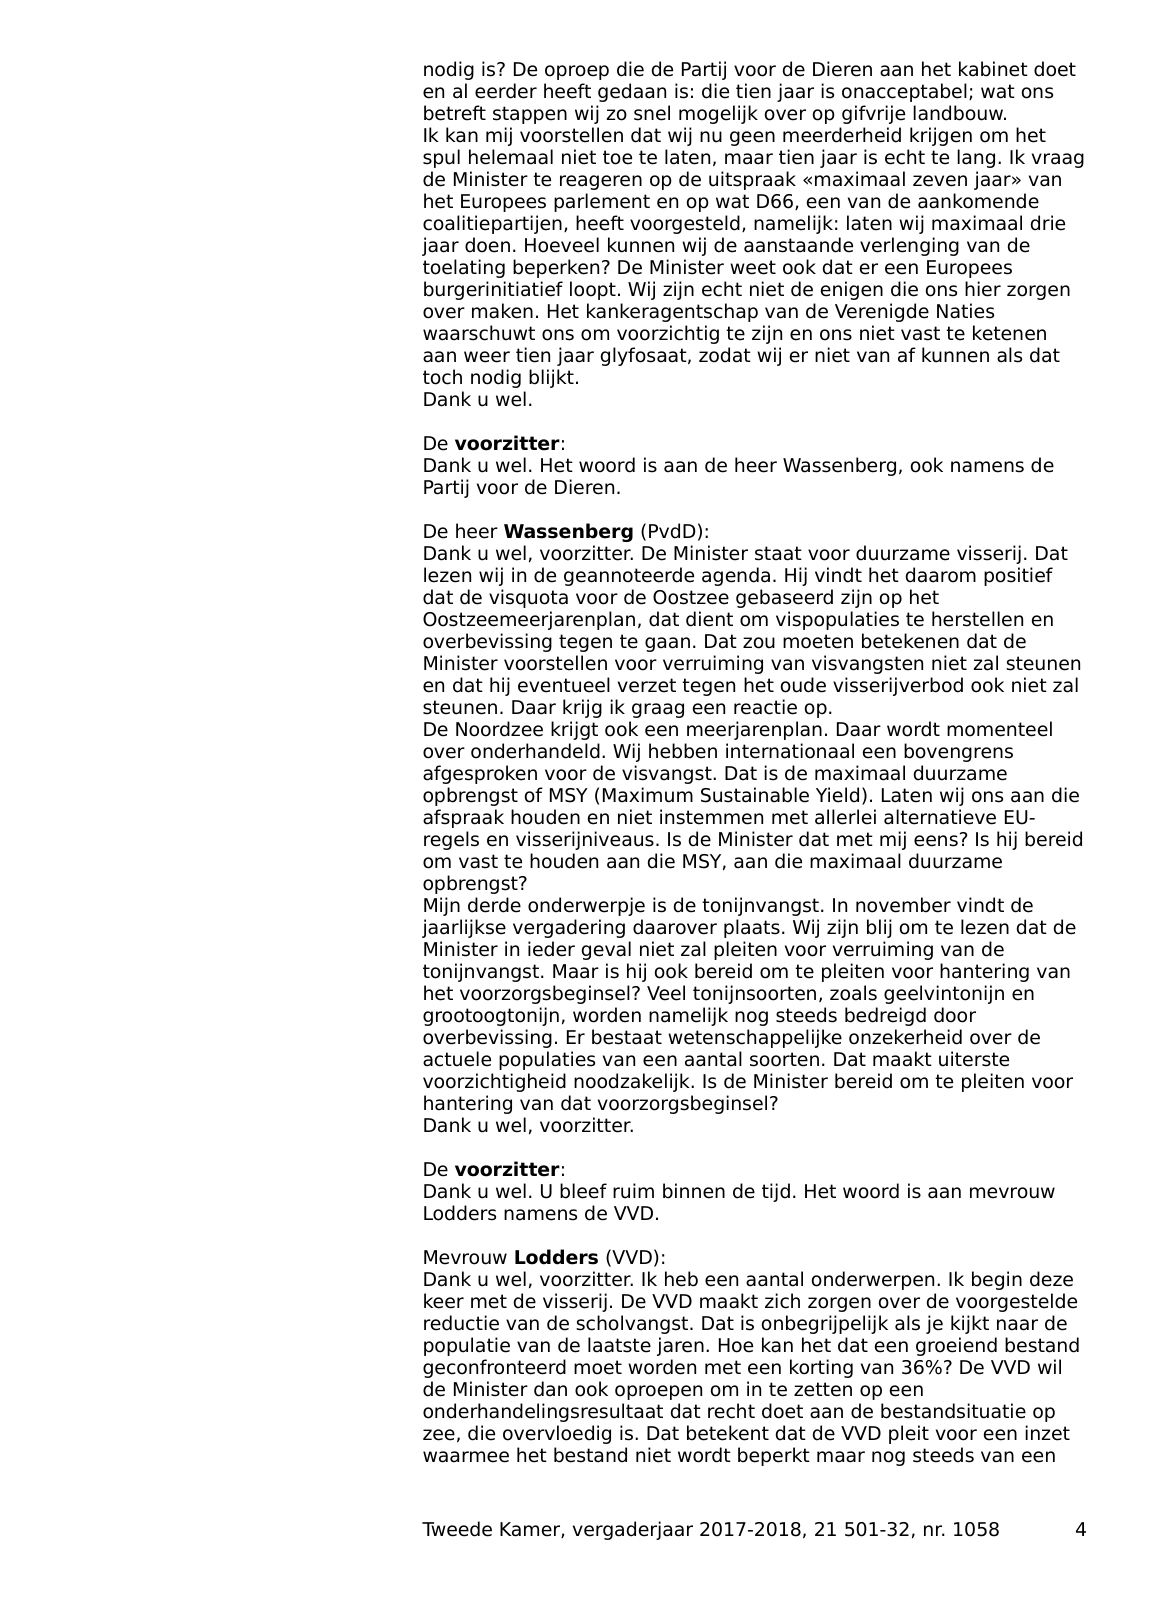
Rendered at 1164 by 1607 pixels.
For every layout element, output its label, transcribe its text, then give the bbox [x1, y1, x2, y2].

text Mijn derde onderwerpje is de tonijnvangst. In november vindt de jaarlijkse vergadering daarover plaats. Wij zijn blij om te lezen dat de Minister in ieder geval niet zal pleiten voor verruiming van de tonijnvangst. Maar is hij ook bereid om te pleiten voor hantering van het voorzorgsbeginsel? Veel tonijnsoorten, zoals geelvintonijn en grootoogtonijn, worden namelijk nog steeds bedreigd door overbevissing. Er bestaat wetenschappelijke onzekerheid over de actuele populaties van een aantal soorten. Dat maakt uiterste voorzichtigheid noodzakelijk. Is de Minister bereid om te pleiten voor hantering van dat voorzorgsbeginsel? [422, 895, 1087, 1114]
text Dank u wel, voorzitter. Ik heb een aantal onderwerpen. Ik begin deze keer met de visserij. De VVD maakt zich zorgen over de voorgestelde reductie van de scholvangst. Dat is onbegrijpelijk als je kijkt naar de populatie van de laatste jaren. Hoe kan het dat een groeiend bestand geconfronteerd moet worden met een korting van 36%? De VVD wil de Minister dan ook oproepen om in te zetten op een onderhandelingsresultaat dat recht doet aan de bestandsituatie op zee, die overvloedig is. Dat betekent dat de VVD pleit voor een inzet waarmee het bestand niet wordt beperkt maar nog steeds van een [422, 1269, 1087, 1467]
text Dank u wel. [422, 389, 1087, 411]
text Dank u wel, voorzitter. De Minister staat voor duurzame visserij. Dat lezen wij in de geannoteerde agenda. Hij vindt het daarom positief dat de visquota voor de Oostzee gebaseerd zijn op het Oostzeemeerjarenplan, dat dient om vispopulaties te herstellen en overbevissing tegen te gaan. Dat zou moeten betekenen dat de Minister voorstellen voor verruiming van visvangsten niet zal steunen en dat hij eventueel verzet tegen het oude visserijverbod ook niet zal steunen. Daar krijg ik graag een reactie op. [422, 543, 1087, 719]
text Dank u wel. U bleef ruim binnen de tijd. Het woord is aan mevrouw Lodders namens de VVD. [422, 1181, 1087, 1224]
text De voorzitter: [422, 433, 1087, 455]
text Ik kan mij voorstellen dat wij nu geen meerderheid krijgen om het spul helemaal niet toe te laten, maar tien jaar is echt te lang. Ik vraag de Minister te reageren op de uitspraak «maximaal zeven jaar» van het Europees parlement en op wat D66, een van de aankomende coalitiepartijen, heeft voorgesteld, namelijk: laten wij maximaal drie jaar doen. Hoeveel kunnen wij de aanstaande verlenging van de toelating beperken? De Minister weet ook dat er een Europees burgerinitiatief loopt. Wij zijn echt niet de enigen die ons hier zorgen over maken. Het kankeragentschap van de Verenigde Naties waarschuwt ons om voorzichtig te zijn en ons niet vast te ketenen aan weer tien jaar glyfosaat, zodat wij er niet van af kunnen als dat toch nodig blijkt. [422, 125, 1087, 389]
text Dank u wel. Het woord is aan de heer Wassenberg, ook namens de Partij voor de Dieren. [422, 455, 1087, 499]
text Dank u wel, voorzitter. [422, 1114, 1087, 1136]
text De heer Wassenberg (PvdD): [422, 521, 1087, 543]
text nodig is? De oproep die de Partij voor de Dieren aan het kabinet doet en al eerder heeft gedaan is: die tien jaar is onacceptabel; wat ons betreft stappen wij zo snel mogelijk over op gifvrije landbouw. [422, 59, 1087, 125]
text Mevrouw Lodders (VVD): [422, 1247, 1087, 1269]
text De Noordzee krijgt ook een meerjarenplan. Daar wordt momenteel over onderhandeld. Wij hebben internationaal een bovengrens afgesproken voor de visvangst. Dat is de maximaal duurzame opbrengst of MSY (Maximum Sustainable Yield). Laten wij ons aan die afspraak houden en niet instemmen met allerlei alternatieve EU-regels en visserijniveaus. Is de Minister dat met mij eens? Is hij bereid om vast te houden aan die MSY, aan die maximaal duurzame opbrengst? [422, 719, 1087, 895]
text De voorzitter: [422, 1159, 1087, 1181]
